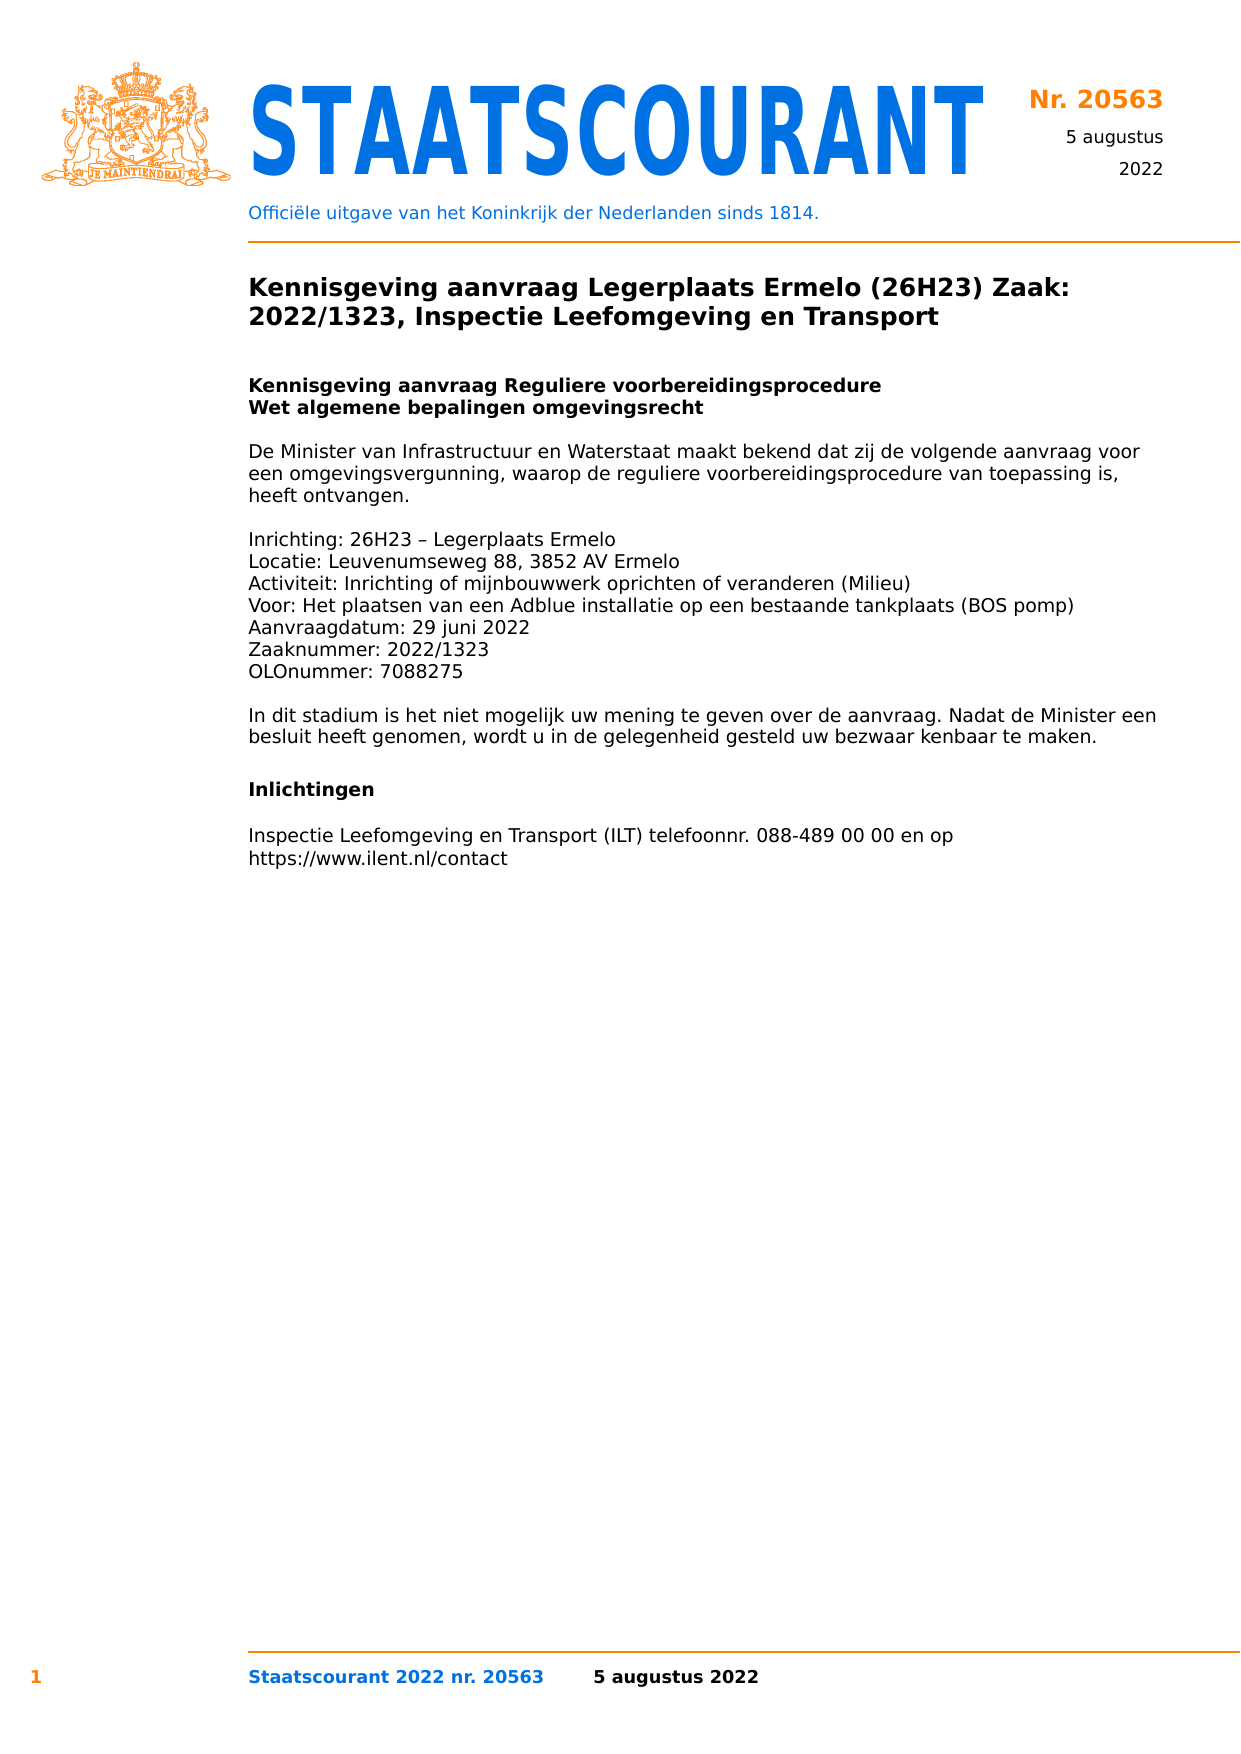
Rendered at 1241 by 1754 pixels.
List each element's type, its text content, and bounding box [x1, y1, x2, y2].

text Zaaknummer: 2022/1323 [248, 639, 1163, 661]
text Inrichting: 26H23 – Legerplaats Ermelo [248, 529, 1163, 551]
table_cell 5 augustus [998, 121, 1240, 153]
text Activiteit: Inrichting of mijnbouwwerk oprichten of veranderen (Milieu) [248, 573, 1163, 595]
text Wet algemene bepalingen omgevingsrecht [248, 397, 1163, 419]
table_header [25, 62, 248, 241]
table_cell 2022 [998, 153, 1240, 203]
picture [41, 62, 231, 186]
text Kennisgeving aanvraag Reguliere voorbereidingsprocedure [248, 375, 1163, 397]
table_header STAATSCOURANT [248, 62, 998, 203]
text Locatie: Leuvenumseweg 88, 3852 AV Ermelo [248, 551, 1163, 573]
text Inspectie Leefomgeving en Transport (ILT) telefoonnr. 088-489 00 00 en op https://www.ilent.nl/contact [248, 825, 1163, 869]
table_header Nr. 20563 [998, 62, 1240, 121]
text In dit stadium is het niet mogelijk uw mening te geven over de aanvraag. Nadat de Minister een besluit heeft genomen, wordt u in de gelegenheid gesteld uw bezwaar kenbaar te maken. [248, 704, 1163, 748]
table_cell Officiële uitgave van het Koninkrijk der Nederlanden sinds 1814. [248, 203, 1240, 241]
text OLOnummer: 7088275 [248, 661, 1163, 683]
text Aanvraagdatum: 29 juni 2022 [248, 617, 1163, 639]
text Voor: Het plaatsen van een Adblue installatie op een bestaande tankplaats (BOS pomp) [248, 595, 1163, 617]
text De Minister van Infrastructuur en Waterstaat maakt bekend dat zij de volgende aanvraag voor een omgevingsvergunning, waarop de reguliere voorbereidingsprocedure van toepassing is, heeft ontvangen. [248, 441, 1163, 507]
subtitle Kennisgeving aanvraag Legerplaats Ermelo (26H23) Zaak: 2022/1323, Inspectie Leefomgeving en Transport [248, 273, 1163, 331]
subtitle Inlichtingen [248, 778, 1163, 800]
